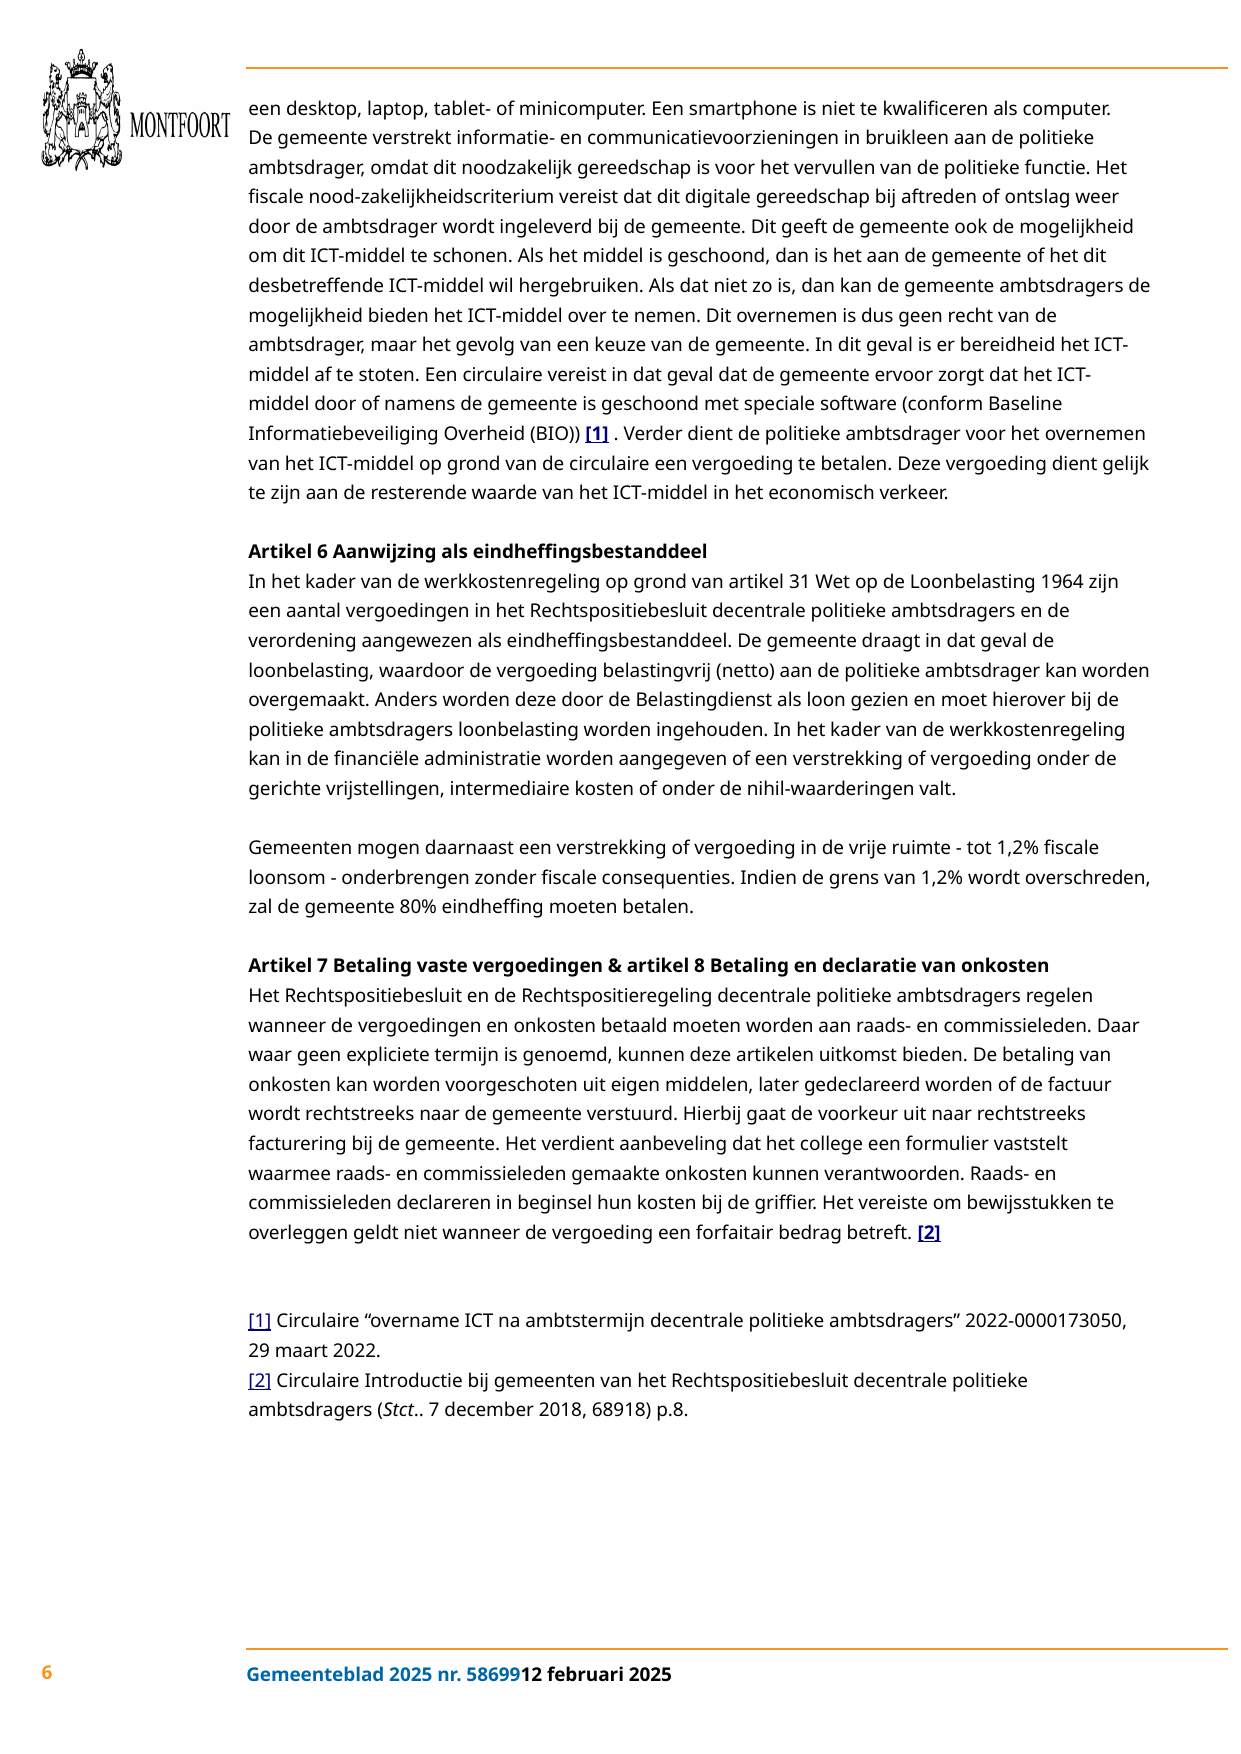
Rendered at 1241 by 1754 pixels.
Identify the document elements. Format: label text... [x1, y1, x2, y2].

text Gemeenten mogen daarnaast een verstrekking of vergoeding in de vrije ruimte - tot 1,2% fiscale loonsom - onderbrengen zonder fiscale consequenties. Indien de grens van 1,2% wordt overschreden, zal de gemeente 80% eindheffing moeten betalen. [248, 834, 1152, 919]
picture [41, 47, 231, 172]
text [1] Circulaire “overname ICT na ambtstermijn decentrale politieke ambtsdragers” 2022-0000173050, 29 maart 2022. [248, 1308, 1152, 1363]
text Artikel 7 Betaling vaste vergoedingen & artikel 8 Betaling en declaratie van onkosten [248, 953, 1152, 978]
text Artikel 6 Aanwijzing als eindheffingsbestanddeel [248, 538, 1152, 564]
text een desktop, laptop, tablet- of minicomputer. Een smartphone is niet te kwalificeren als computer. [248, 95, 1152, 121]
text [2] Circulaire Introductie bij gemeenten van het Rechtspositiebesluit decentrale politieke ambtsdragers (Stct.. 7 december 2018, 68918) p.8. [248, 1367, 1152, 1422]
text Het Rechtspositiebesluit en de Rechtspositieregeling decentrale politieke ambtsdragers regelen wanneer de vergoedingen en onkosten betaald moeten worden aan raads- en commissieleden. Daar waar geen expliciete termijn is genoemd, kunnen deze artikelen uitkomst bieden. De betaling van onkosten kan worden voorgeschoten uit eigen middelen, later gedeclareerd worden of de factuur wordt rechtstreeks naar de gemeente verstuurd. Hierbij gaat de voorkeur uit naar rechtstreeks facturering bij de gemeente. Het verdient aanbeveling dat het college een formulier vaststelt waarmee raads- en commissieleden gemaakte onkosten kunnen verantwoorden. Raads- en commissieleden declareren in beginsel hun kosten bij de griffier. Het vereiste om bewijsstukken te overleggen geldt niet wanneer de vergoeding een forfaitair bedrag betreft. [2] [248, 982, 1152, 1245]
text De gemeente verstrekt informatie- en communicatievoorzieningen in bruikleen aan de politieke ambtsdrager, omdat dit noodzakelijk gereedschap is voor het vervullen van de politieke functie. Het fiscale nood-zakelijkheidscriterium vereist dat dit digitale gereedschap bij aftreden of ontslag weer door de ambtsdrager wordt ingeleverd bij de gemeente. Dit geeft de gemeente ook de mogelijkheid om dit ICT-middel te schonen. Als het middel is geschoond, dan is het aan de gemeente of het dit desbetreffende ICT-middel wil hergebruiken. Als dat niet zo is, dan kan de gemeente ambtsdragers de mogelijkheid bieden het ICT-middel over te nemen. Dit overnemen is dus geen recht van de ambtsdrager, maar het gevolg van een keuze van de gemeente. In dit geval is er bereidheid het ICT-middel af te stoten. Een circulaire vereist in dat geval dat de gemeente ervoor zorgt dat het ICT-middel door of namens de gemeente is geschoond met speciale software (conform Baseline Informatiebeveiliging Overheid (BIO)) [1] . Verder dient de politieke ambtsdrager voor het overnemen van het ICT-middel op grond van de circulaire een vergoeding te betalen. Deze vergoeding dient gelijk te zijn aan de resterende waarde van het ICT-middel in het economisch verkeer. [248, 124, 1152, 505]
text In het kader van de werkkostenregeling op grond van artikel 31 Wet op de Loonbelasting 1964 zijn een aantal vergoedingen in het Rechtspositiebesluit decentrale politieke ambtsdragers en de verordening aangewezen als eindheffingsbestanddeel. De gemeente draagt in dat geval de loonbelasting, waardoor de vergoeding belastingvrij (netto) aan de politieke ambtsdrager kan worden overgemaakt. Anders worden deze door de Belastingdienst als loon gezien en moet hierover bij de politieke ambtsdragers loonbelasting worden ingehouden. In het kader van de werkkostenregeling kan in de financiële administratie worden aangegeven of een verstrekking of vergoeding onder de gerichte vrijstellingen, intermediaire kosten of onder de nihil-waarderingen valt. [248, 568, 1152, 801]
